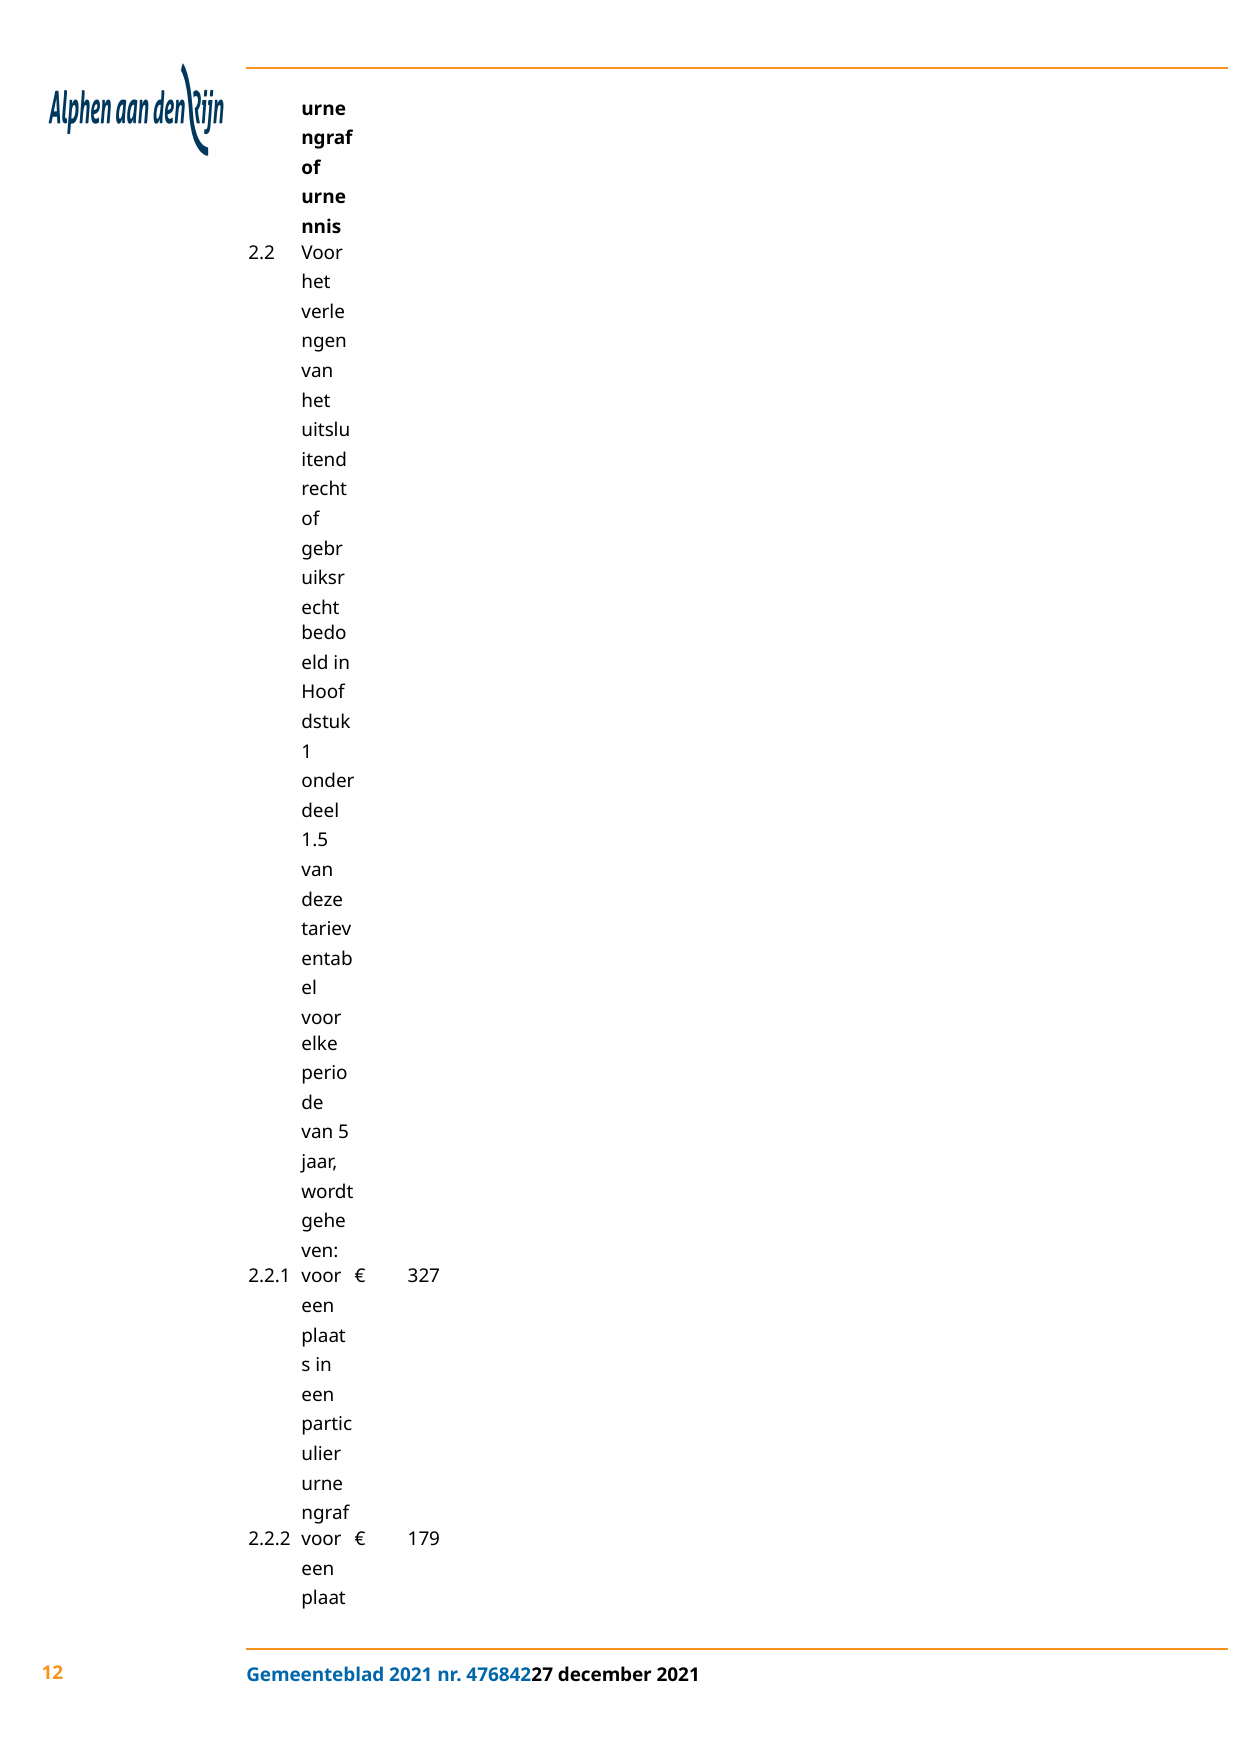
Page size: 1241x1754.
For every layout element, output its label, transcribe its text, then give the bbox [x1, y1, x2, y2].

table_cell [408, 95, 461, 239]
table_cell [567, 239, 620, 619]
table_cell [567, 1263, 620, 1525]
table_cell 2.2 [248, 239, 301, 619]
table_cell 2.2.2 [248, 1525, 301, 1610]
table_cell [248, 1030, 301, 1263]
table_cell 327 [408, 1263, 461, 1525]
table_cell [567, 1030, 620, 1263]
table_cell 179 [408, 1525, 461, 1610]
table_cell € [354, 1525, 407, 1610]
table_cell [567, 1525, 620, 1610]
table_cell [567, 620, 620, 1030]
table_cell Voor het verlengen van het uitsluitend recht of gebruiksrecht [301, 239, 354, 619]
table_cell [408, 620, 461, 1030]
table_cell voor een plaats in een particulier urnengraf [301, 1263, 354, 1525]
picture [41, 47, 231, 172]
table_cell bedoeld in Hoofdstuk 1 onderdeel 1.5 van deze tarieventabel voor [301, 620, 354, 1030]
table_cell [567, 95, 620, 239]
table_cell [461, 1263, 514, 1525]
table_cell [514, 620, 567, 1030]
table_cell [461, 239, 514, 619]
table_cell [408, 239, 461, 619]
table_cell € [354, 1263, 407, 1525]
table_cell [354, 1030, 407, 1263]
table_cell [248, 95, 301, 239]
table_cell [514, 95, 567, 239]
table_cell [354, 620, 407, 1030]
table_cell 2.2.1 [248, 1263, 301, 1525]
table_cell [354, 239, 407, 619]
table_cell elke periode van 5 jaar, wordt geheven: [301, 1030, 354, 1263]
table_cell [408, 1030, 461, 1263]
table_cell [514, 1263, 567, 1525]
table_cell [514, 1525, 567, 1610]
table_cell [354, 95, 407, 239]
table_cell [461, 620, 514, 1030]
table_cell voor een plaat [301, 1525, 354, 1610]
table_cell [461, 1030, 514, 1263]
table_cell [514, 239, 567, 619]
table_cell [461, 1525, 514, 1610]
table_cell urnengraf of urnennis [301, 95, 354, 239]
table_cell [461, 95, 514, 239]
table_cell [514, 1030, 567, 1263]
table_cell [248, 620, 301, 1030]
